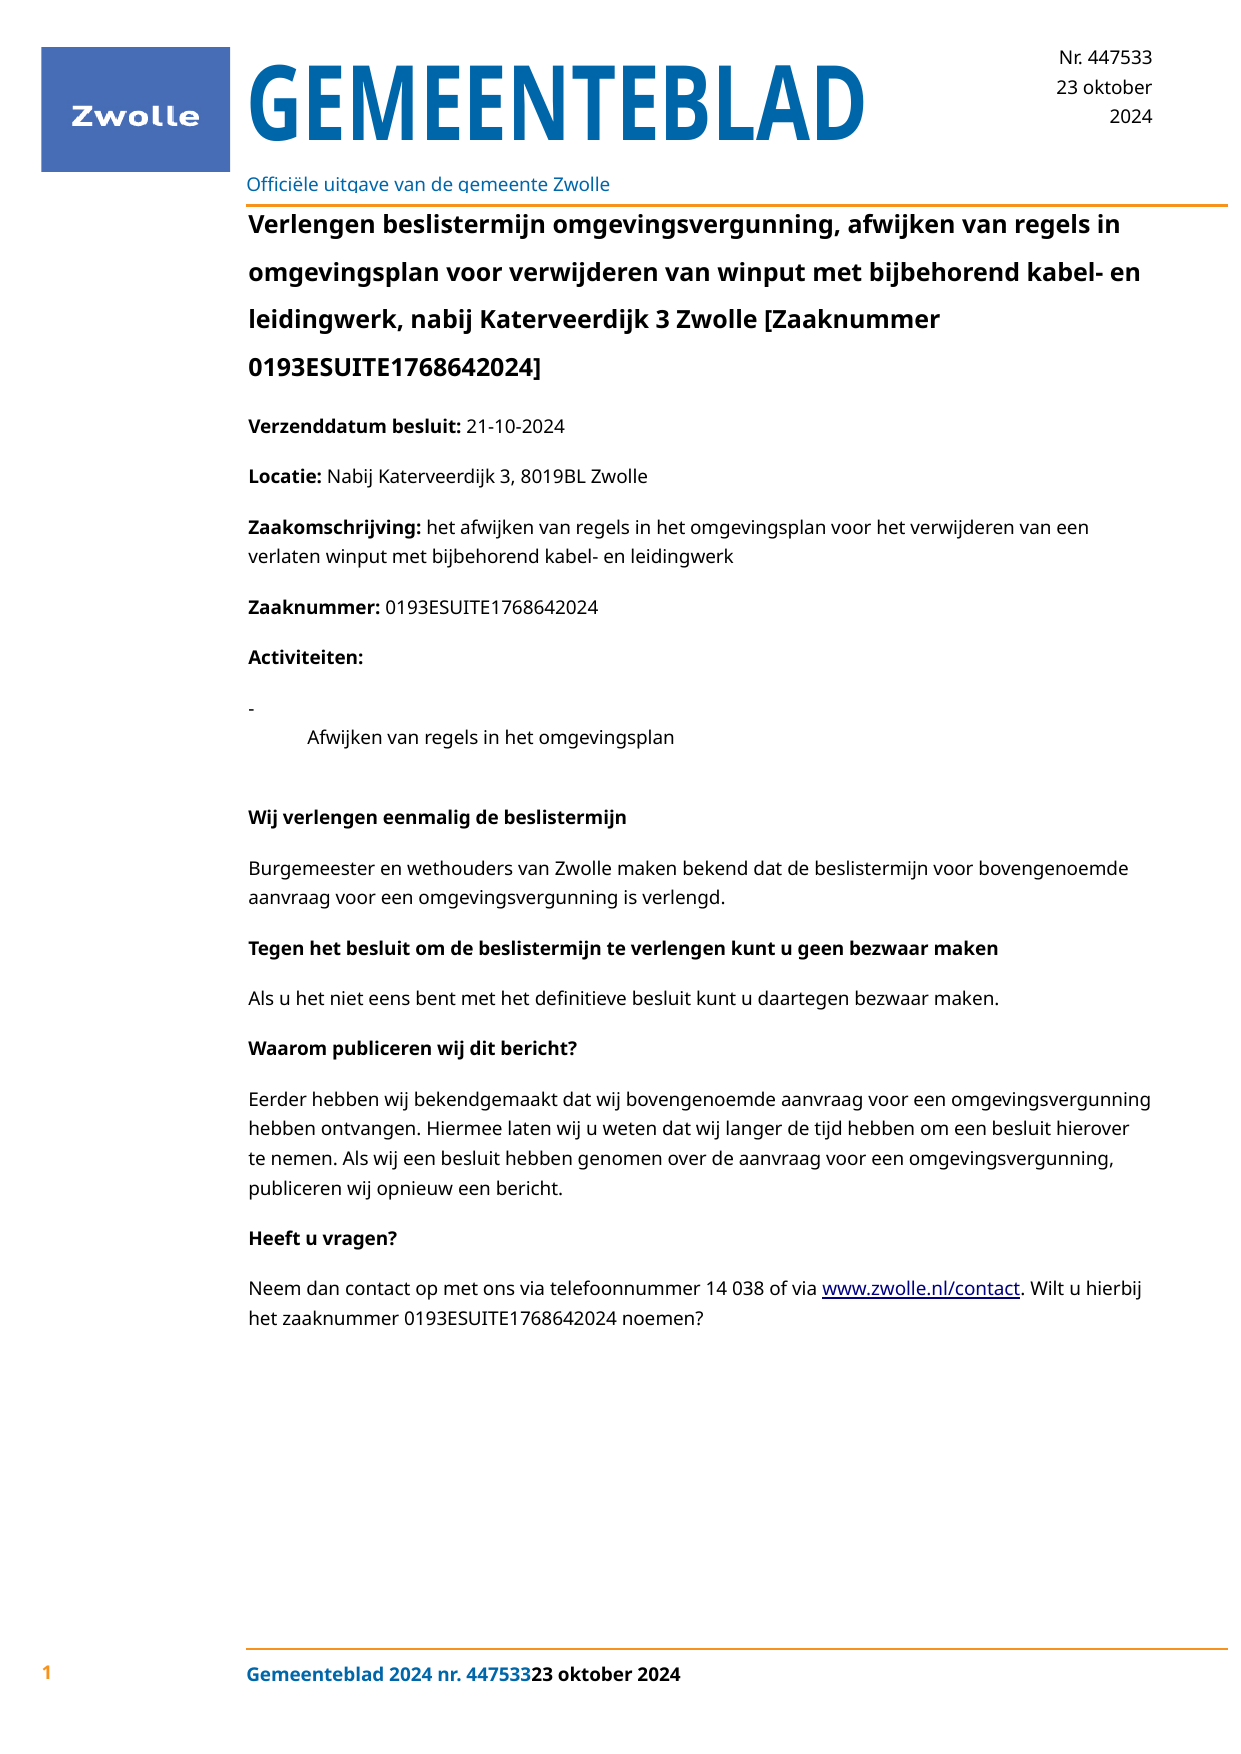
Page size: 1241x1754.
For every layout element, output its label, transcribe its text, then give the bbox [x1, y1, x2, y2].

text Zaaknummer: 0193ESUITE1768642024 [248, 594, 1152, 620]
text Als u het niet eens bent met het definitieve besluit kunt u daartegen bezwaar maken. [248, 985, 1152, 1011]
text Tegen het besluit om de beslistermijn te verlengen kunt u geen bezwaar maken [248, 935, 1152, 961]
text Eerder hebben wij bekendgemaakt dat wij bovengenoemde aanvraag voor een omgevingsvergunning hebben ontvangen. Hiermee laten wij u weten dat wij langer de tijd hebben om een besluit hierover te nemen. Als wij een besluit hebben genomen over de aanvraag voor een omgevingsvergunning, publiceren wij opnieuw een bericht. [248, 1086, 1152, 1201]
text Waarom publiceren wij dit bericht? [248, 1036, 1152, 1061]
text Verlengen beslistermijn omgevingsvergunning, afwijken van regels in omgevingsplan voor verwijderen van winput met bijbehorend kabel- en leidingwerk, nabij Katerveerdijk 3 Zwolle [Zaaknummer 0193ESUITE1768642024] [248, 207, 1152, 384]
text Verzenddatum besluit: 21-10-2024 [248, 413, 1152, 439]
text Wij verlengen eenmalig de beslistermijn [248, 804, 1152, 830]
list Afwijken van regels in het omgevingsplan [248, 724, 1152, 750]
text Neem dan contact op met ons via telefoonnummer 14 038 of via www.zwolle.nl/contact. Wilt u hierbij het zaaknummer 0193ESUITE1768642024 noemen? [248, 1276, 1152, 1331]
text Locatie: Nabij Katerveerdijk 3, 8019BL Zwolle [248, 463, 1152, 489]
text Zaakomschrijving: het afwijken van regels in het omgevingsplan voor het verwijderen van een verlaten winput met bijbehorend kabel- en leidingwerk [248, 514, 1152, 569]
text Heeft u vragen? [248, 1225, 1152, 1251]
picture [41, 47, 231, 172]
text Activiteiten: [248, 644, 1152, 670]
text Burgemeester en wethouders van Zwolle maken bekend dat de beslistermijn voor bovengenoemde aanvraag voor een omgevingsvergunning is verlengd. [248, 855, 1152, 910]
